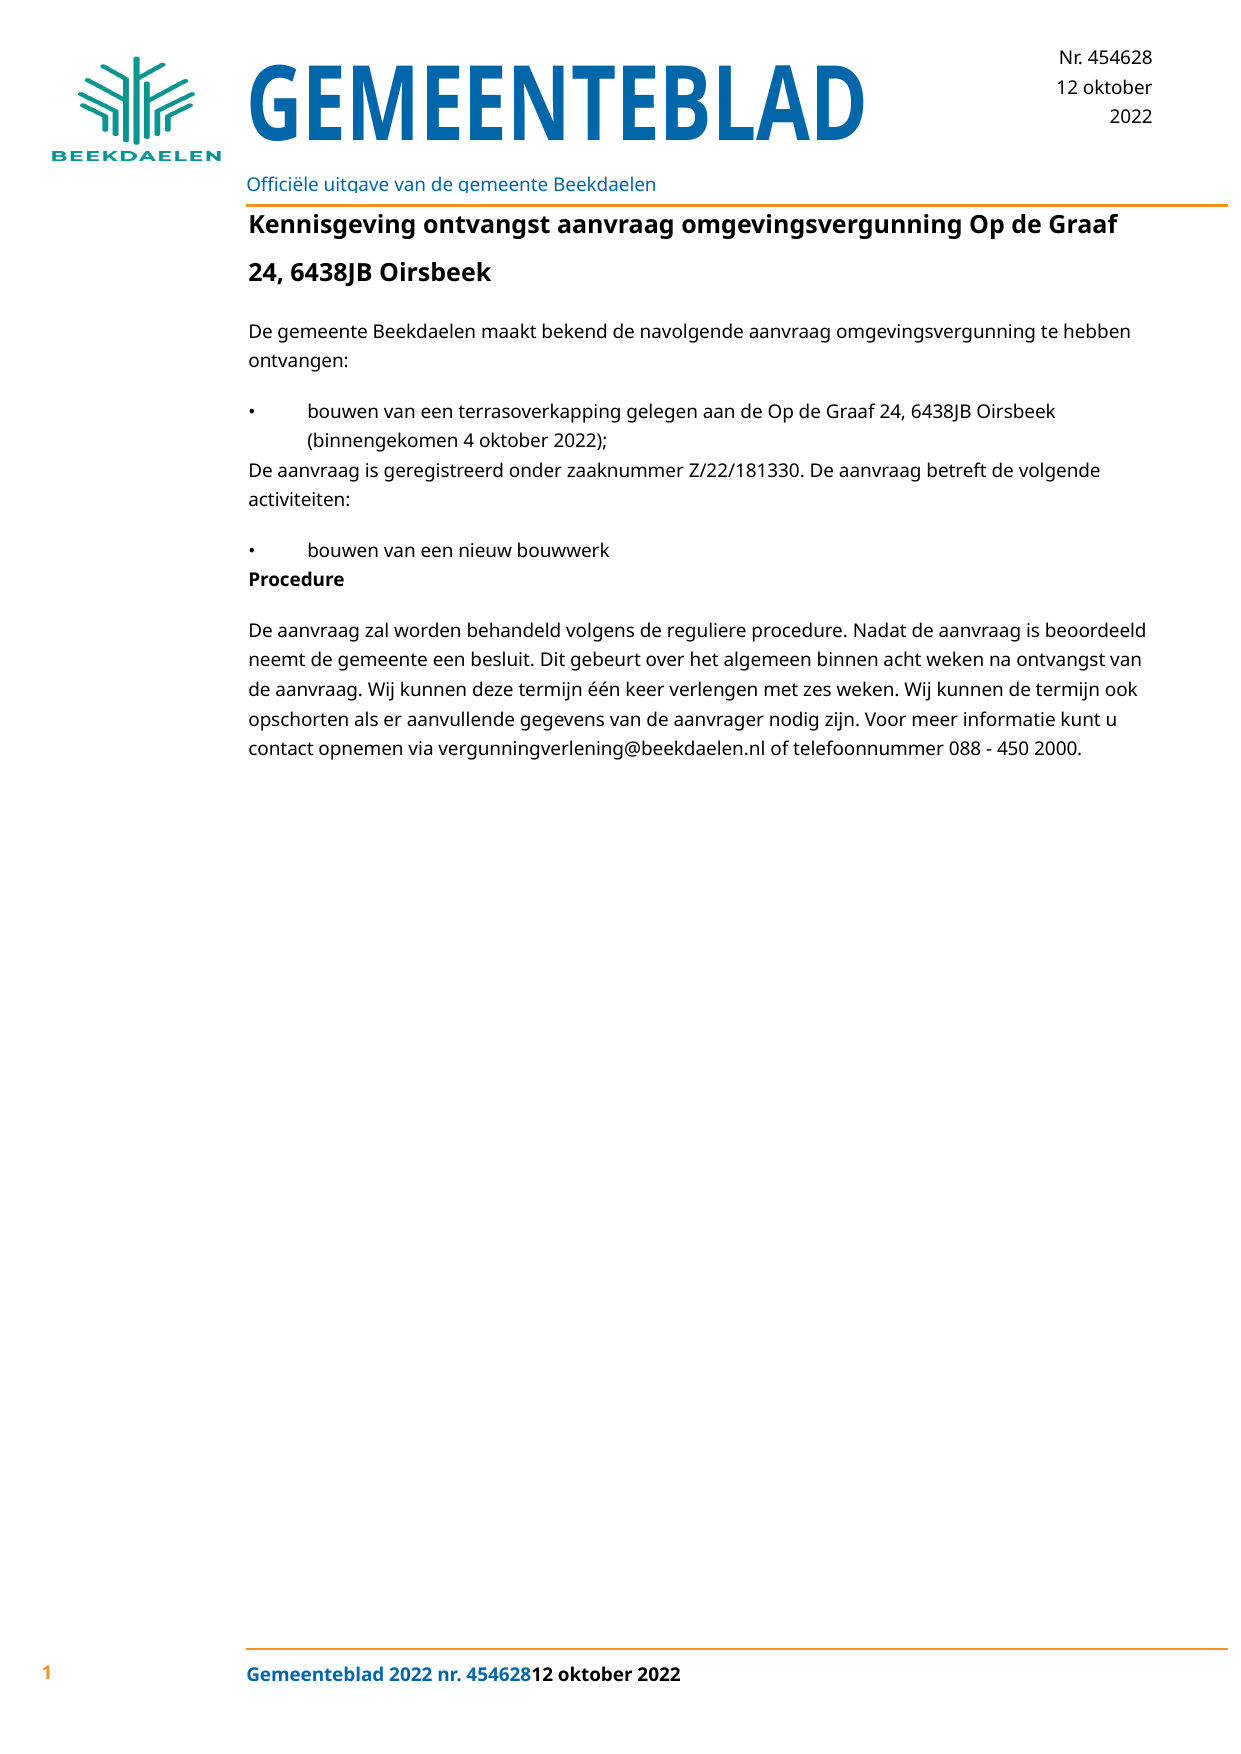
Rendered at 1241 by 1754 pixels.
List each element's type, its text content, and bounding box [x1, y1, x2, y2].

picture [41, 47, 231, 172]
text De gemeente Beekdaelen maakt bekend de navolgende aanvraag omgevingsvergunning te hebben ontvangen: [248, 318, 1152, 373]
list bouwen van een terrasoverkapping gelegen aan de Op de Graaf 24, 6438JB Oirsbeek (binnengekomen 4 oktober 2022); [248, 398, 1152, 453]
list bouwen van een nieuw bouwwerk [248, 537, 1152, 563]
text De aanvraag is geregistreerd onder zaaknummer Z/22/181330. De aanvraag betreft de volgende activiteiten: [248, 457, 1152, 512]
text Kennisgeving ontvangst aanvraag omgevingsvergunning Op de Graaf 24, 6438JB Oirsbeek [248, 207, 1152, 288]
text De aanvraag zal worden behandeld volgens de reguliere procedure. Nadat de aanvraag is beoordeeld neemt de gemeente een besluit. Dit gebeurt over het algemeen binnen acht weken na ontvangst van de aanvraag. Wij kunnen deze termijn één keer verlengen met zes weken. Wij kunnen de termijn ook opschorten als er aanvullende gegevens van de aanvrager nodig zijn. Voor meer informatie kunt u contact opnemen via vergunningverlening@beekdaelen.nl of telefoonnummer 088 - 450 2000. [248, 617, 1152, 761]
text Procedure [248, 567, 1152, 592]
